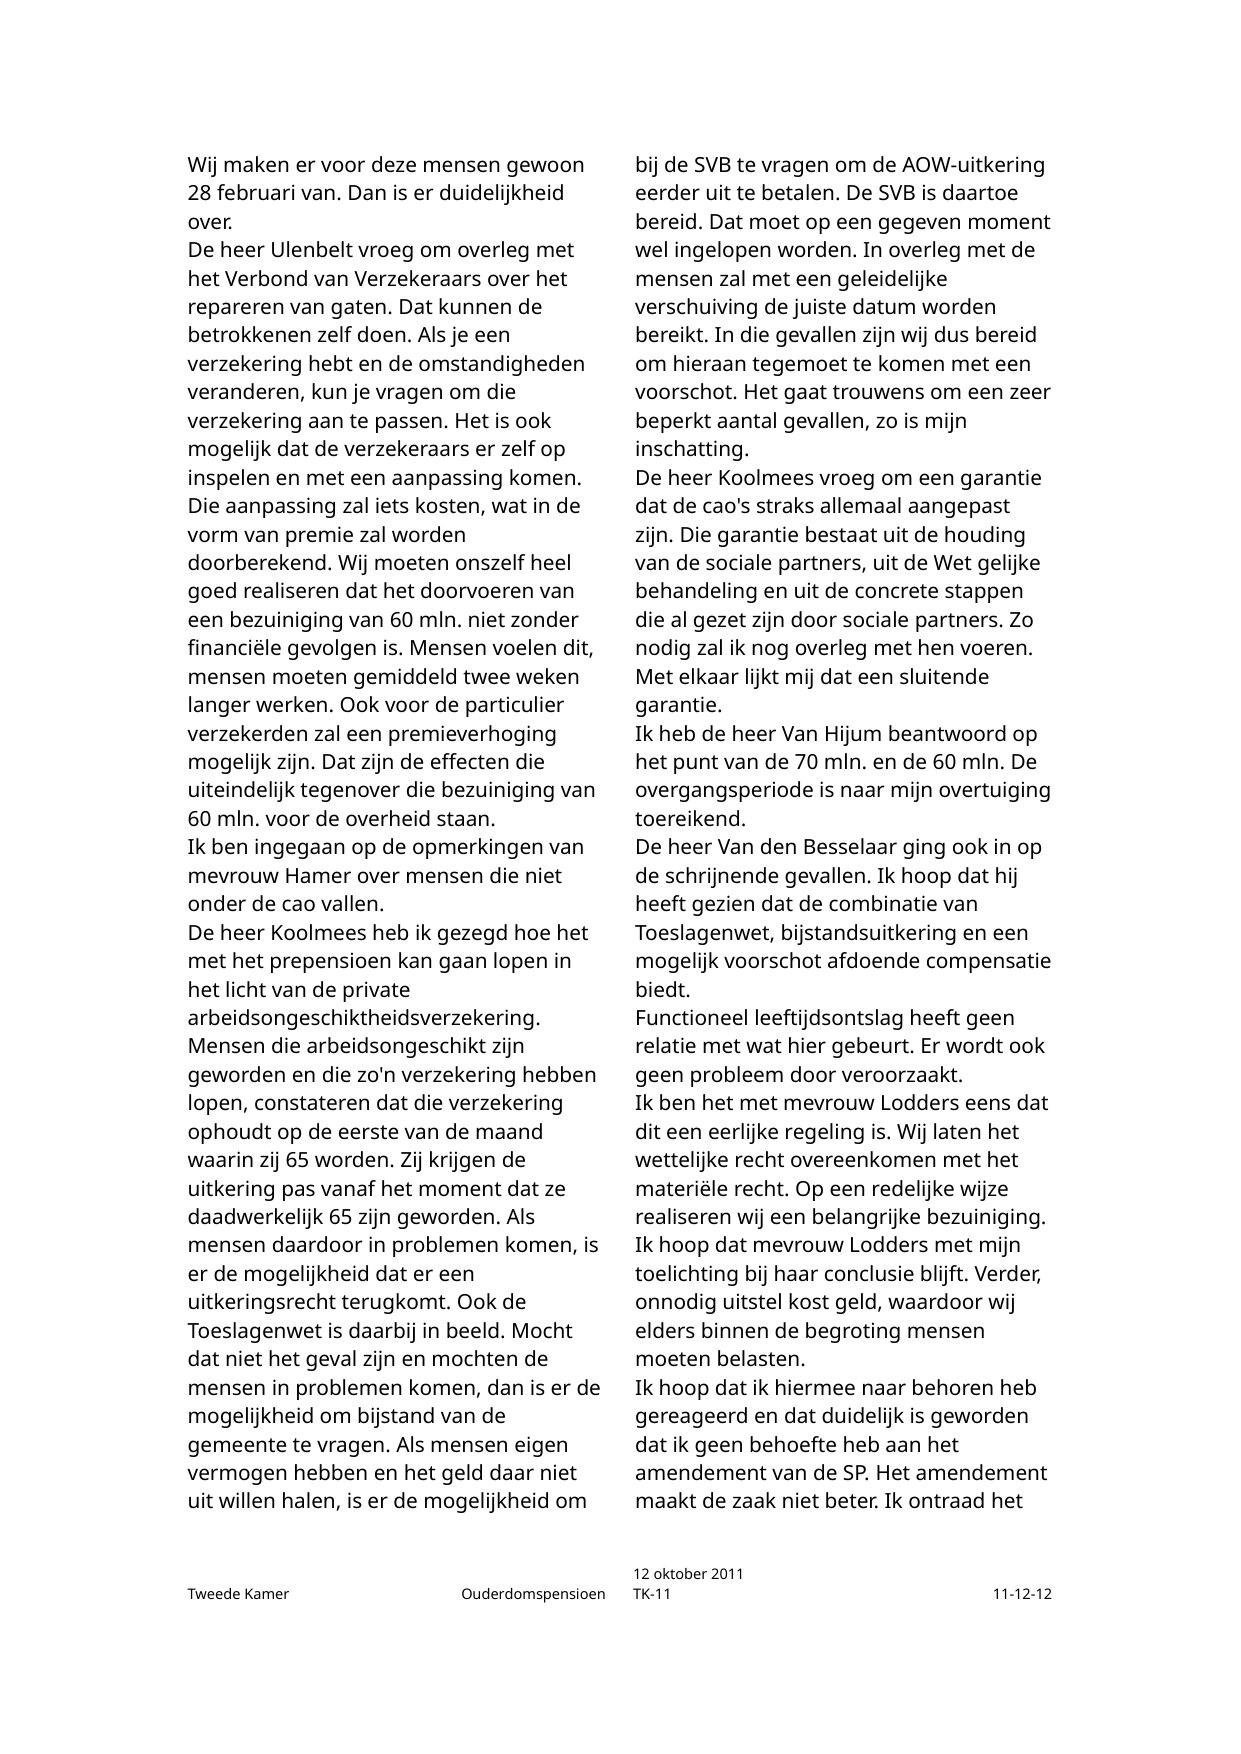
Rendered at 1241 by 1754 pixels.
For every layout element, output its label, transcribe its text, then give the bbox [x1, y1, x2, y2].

text Ik hoop dat ik hiermee naar behoren heb gereageerd en dat duidelijk is geworden dat ik geen behoefte heb aan het amendement van de SP. Het amendement maakt de zaak niet beter. Ik ontraad het [635, 1373, 1053, 1515]
text Ik ben ingegaan op de opmerkingen van mevrouw Hamer over mensen die niet onder de cao vallen. [187, 832, 605, 918]
text Wij maken er voor deze mensen gewoon 28 februari van. Dan is er duidelijkheid over. [187, 150, 605, 235]
text De heer Koolmees heb ik gezegd hoe het met het prepensioen kan gaan lopen in het licht van de private arbeidsongeschiktheidsverzekering. Mensen die arbeidsongeschikt zijn geworden en die zo'n verzekering hebben lopen, constateren dat die verzekering ophoudt op de eerste van de maand waarin zij 65 worden. Zij krijgen de uitkering pas vanaf het moment dat ze daadwerkelijk 65 zijn geworden. Als mensen daardoor in problemen komen, is er de mogelijkheid dat er een uitkeringsrecht terugkomt. Ook de Toeslagenwet is daarbij in beeld. Mocht dat niet het geval zijn en mochten de mensen in problemen komen, dan is er de mogelijkheid om bijstand van de gemeente te vragen. Als mensen eigen vermogen hebben en het geld daar niet uit willen halen, is er de mogelijkheid om [187, 918, 605, 1515]
text De heer Ulenbelt vroeg om overleg met het Verbond van Verzekeraars over het repareren van gaten. Dat kunnen de betrokkenen zelf doen. Als je een verzekering hebt en de omstandigheden veranderen, kun je vragen om die verzekering aan te passen. Het is ook mogelijk dat de verzekeraars er zelf op inspelen en met een aanpassing komen. Die aanpassing zal iets kosten, wat in de vorm van premie zal worden doorberekend. Wij moeten onszelf heel goed realiseren dat het doorvoeren van een bezuiniging van 60 mln. niet zonder financiële gevolgen is. Mensen voelen dit, mensen moeten gemiddeld twee weken langer werken. Ook voor de particulier verzekerden zal een premieverhoging mogelijk zijn. Dat zijn de effecten die uiteindelijk tegenover die bezuiniging van 60 mln. voor de overheid staan. [187, 235, 605, 832]
text Ik ben het met mevrouw Lodders eens dat dit een eerlijke regeling is. Wij laten het wettelijke recht overeenkomen met het materiële recht. Op een redelijke wijze realiseren wij een belangrijke bezuiniging. Ik hoop dat mevrouw Lodders met mijn toelichting bij haar conclusie blijft. Verder, onnodig uitstel kost geld, waardoor wij elders binnen de begroting mensen moeten belasten. [635, 1088, 1053, 1373]
text Functioneel leeftijdsontslag heeft geen relatie met wat hier gebeurt. Er wordt ook geen probleem door veroorzaakt. [635, 1003, 1053, 1088]
text De heer Van den Besselaar ging ook in op de schrijnende gevallen. Ik hoop dat hij heeft gezien dat de combinatie van Toeslagenwet, bijstandsuitkering en een mogelijk voorschot afdoende compensatie biedt. [635, 832, 1053, 1003]
text De heer Koolmees vroeg om een garantie dat de cao's straks allemaal aangepast zijn. Die garantie bestaat uit de houding van de sociale partners, uit de Wet gelijke behandeling en uit de concrete stappen die al gezet zijn door sociale partners. Zo nodig zal ik nog overleg met hen voeren. Met elkaar lijkt mij dat een sluitende garantie. [635, 463, 1053, 719]
text Ik heb de heer Van Hijum beantwoord op het punt van de 70 mln. en de 60 mln. De overgangsperiode is naar mijn overtuiging toereikend. [635, 719, 1053, 832]
text bij de SVB te vragen om de AOW-uitkering eerder uit te betalen. De SVB is daartoe bereid. Dat moet op een gegeven moment wel ingelopen worden. In overleg met de mensen zal met een geleidelijke verschuiving de juiste datum worden bereikt. In die gevallen zijn wij dus bereid om hieraan tegemoet te komen met een voorschot. Het gaat trouwens om een zeer beperkt aantal gevallen, zo is mijn inschatting. [635, 150, 1053, 463]
